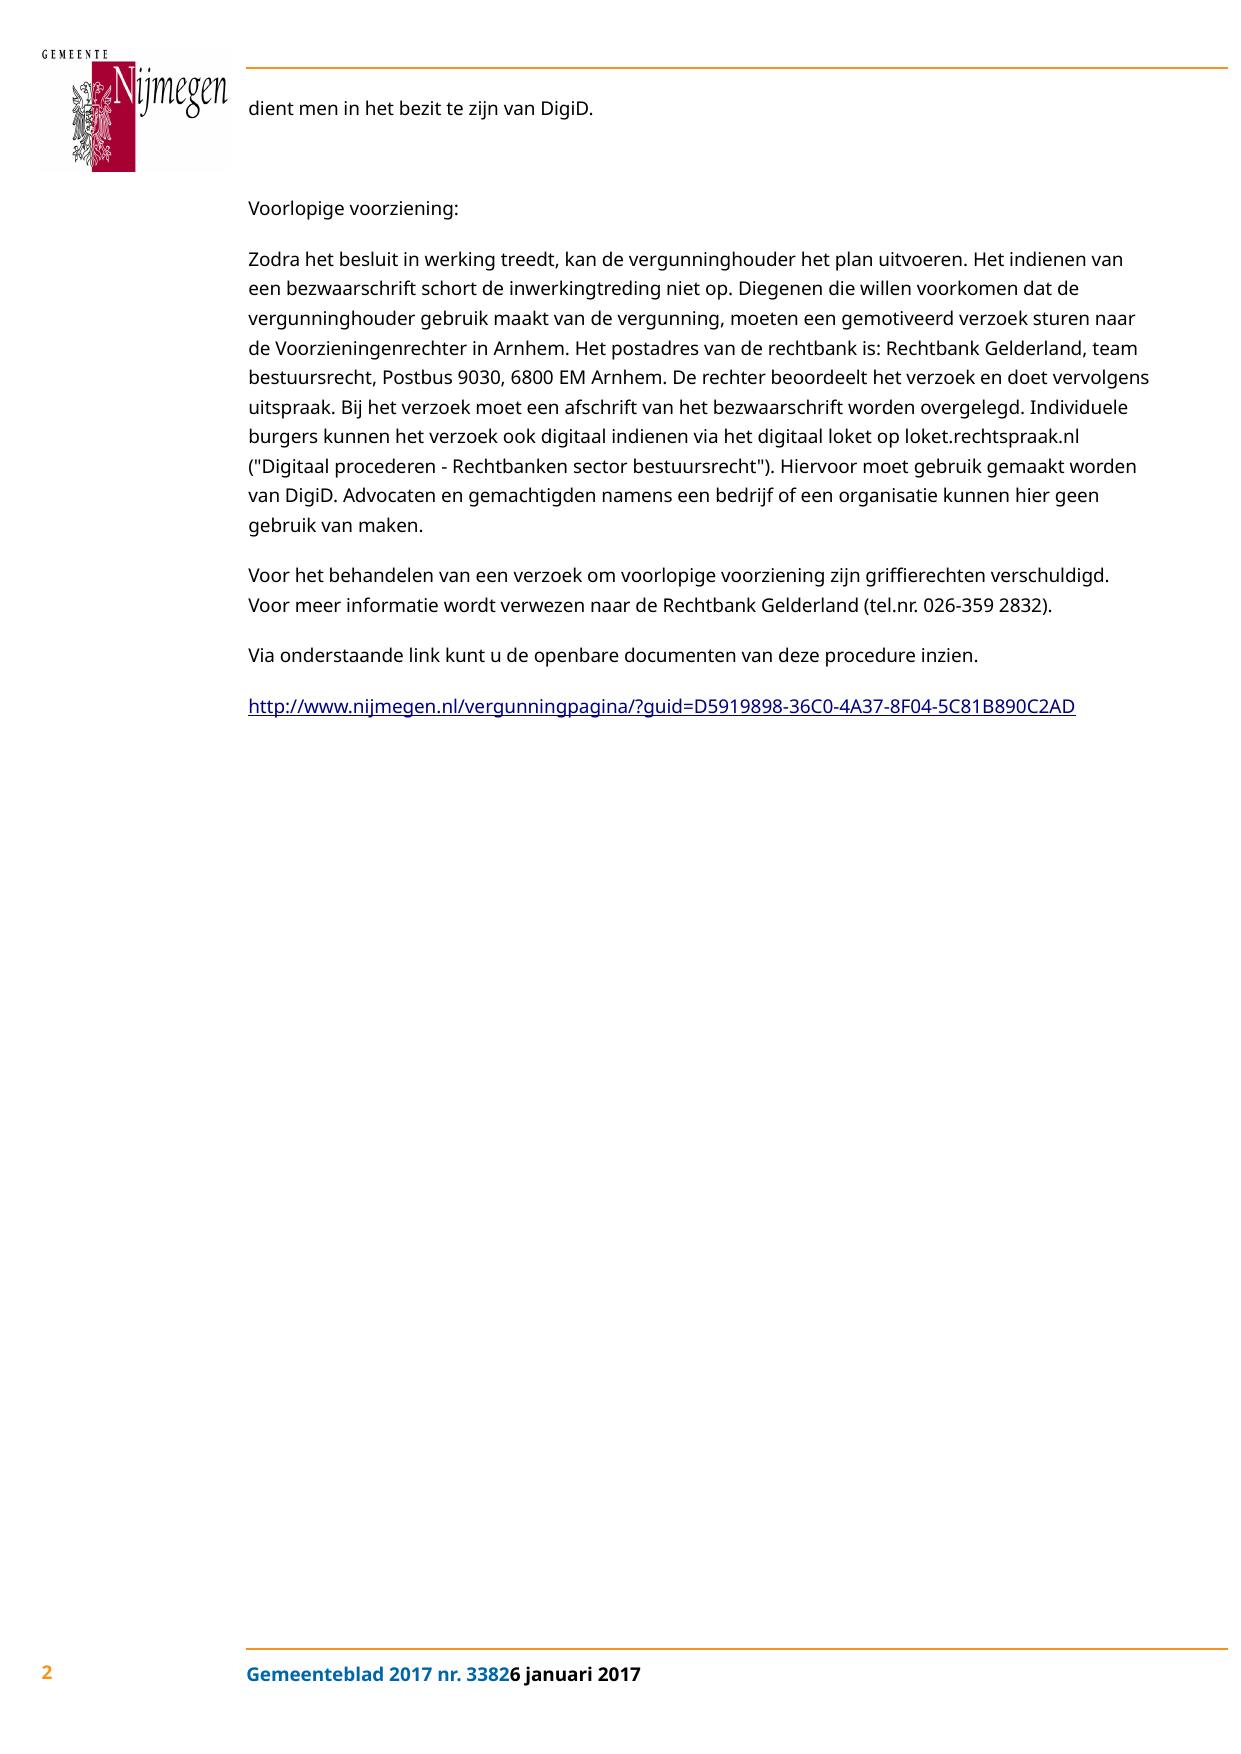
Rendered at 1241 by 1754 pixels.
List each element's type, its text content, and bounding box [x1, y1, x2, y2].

picture [41, 47, 231, 172]
text Voor het behandelen van een verzoek om voorlopige voorziening zijn griffierechten verschuldigd. Voor meer informatie wordt verwezen naar de Rechtbank Gelderland (tel.nr. 026-359 2832). [248, 563, 1152, 618]
text dient men in het bezit te zijn van DigiD. [248, 95, 1152, 121]
text http://www.nijmegen.nl/vergunningpagina/?guid=D5919898-36C0-4A37-8F04-5C81B890C2AD [248, 693, 1152, 719]
text Voorlopige voorziening: [248, 196, 1152, 221]
text Zodra het besluit in werking treedt, kan de vergunninghouder het plan uitvoeren. Het indienen van een bezwaarschrift schort de inwerkingtreding niet op. Diegenen die willen voorkomen dat de vergunninghouder gebruik maakt van de vergunning, moeten een gemotiveerd verzoek sturen naar de Voorzieningenrechter in Arnhem. Het postadres van de rechtbank is: Rechtbank Gelderland, team bestuursrecht, Postbus 9030, 6800 EM Arnhem. De rechter beoordeelt het verzoek en doet vervolgens uitspraak. Bij het verzoek moet een afschrift van het bezwaarschrift worden overgelegd. Individuele burgers kunnen het verzoek ook digitaal indienen via het digitaal loket op loket.rechtspraak.nl ("Digitaal procederen - Rechtbanken sector bestuursrecht"). Hiervoor moet gebruik gemaakt worden van DigiD. Advocaten en gemachtigden namens een bedrijf of een organisatie kunnen hier geen gebruik van maken. [248, 246, 1152, 538]
text Via onderstaande link kunt u de openbare documenten van deze procedure inzien. [248, 643, 1152, 668]
